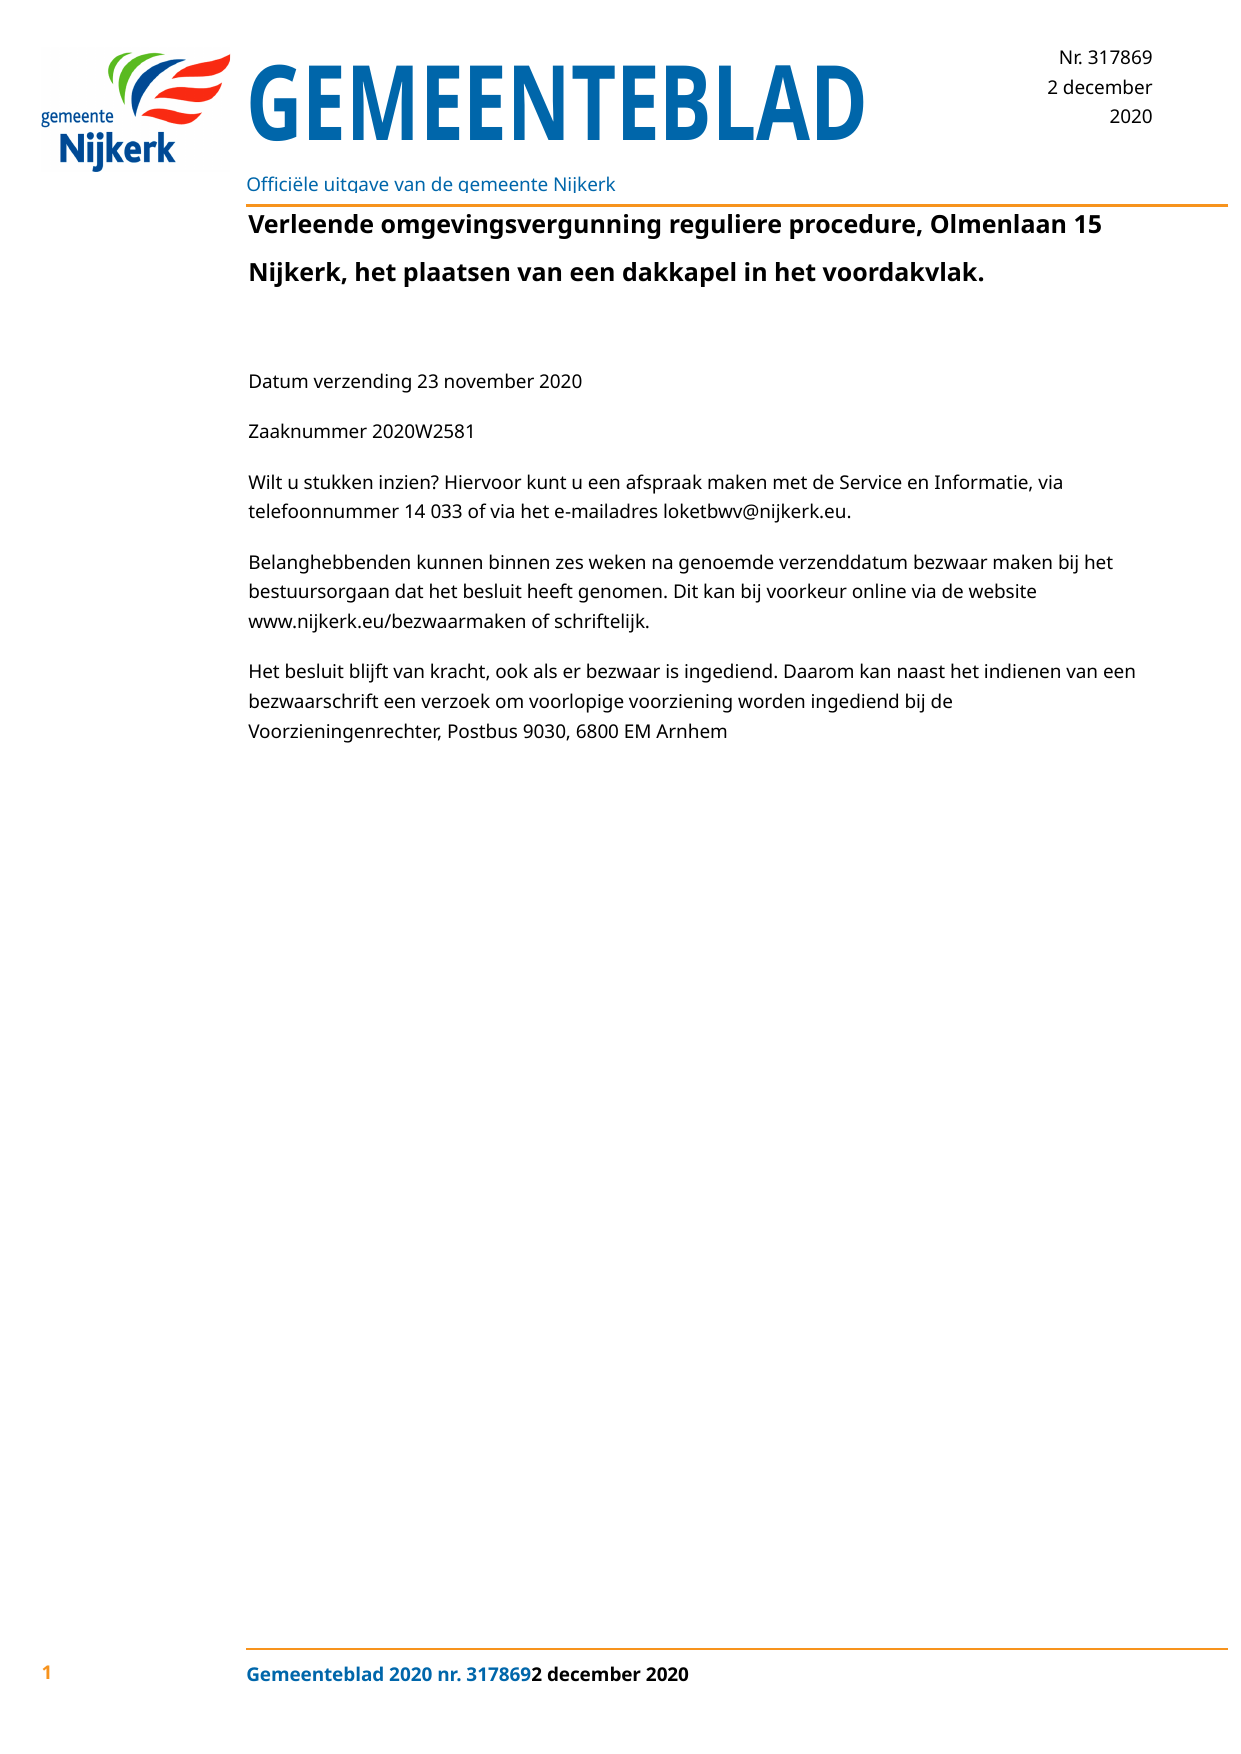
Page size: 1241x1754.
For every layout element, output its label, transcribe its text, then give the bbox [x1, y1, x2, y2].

text Het besluit blijft van kracht, ook als er bezwaar is ingediend. Daarom kan naast het indienen van een bezwaarschrift een verzoek om voorlopige voorziening worden ingediend bij de Voorzieningenrechter, Postbus 9030, 6800 EM Arnhem [248, 659, 1152, 744]
text Wilt u stukken inzien? Hiervoor kunt u een afspraak maken met de Service en Informatie, via telefoonnummer 14 033 of via het e-mailadres loketbwv@nijkerk.eu. [248, 469, 1152, 524]
text Zaaknummer 2020W2581 [248, 419, 1152, 444]
text Datum verzending 23 november 2020 [248, 368, 1152, 394]
picture [41, 47, 231, 172]
text Verleende omgevingsvergunning reguliere procedure, Olmenlaan 15 Nijkerk, het plaatsen van een dakkapel in het voordakvlak. [248, 207, 1152, 288]
text Belanghebbenden kunnen binnen zes weken na genoemde verzenddatum bezwaar maken bij het bestuursorgaan dat het besluit heeft genomen. Dit kan bij voorkeur online via de website www.nijkerk.eu/bezwaarmaken of schriftelijk. [248, 549, 1152, 634]
